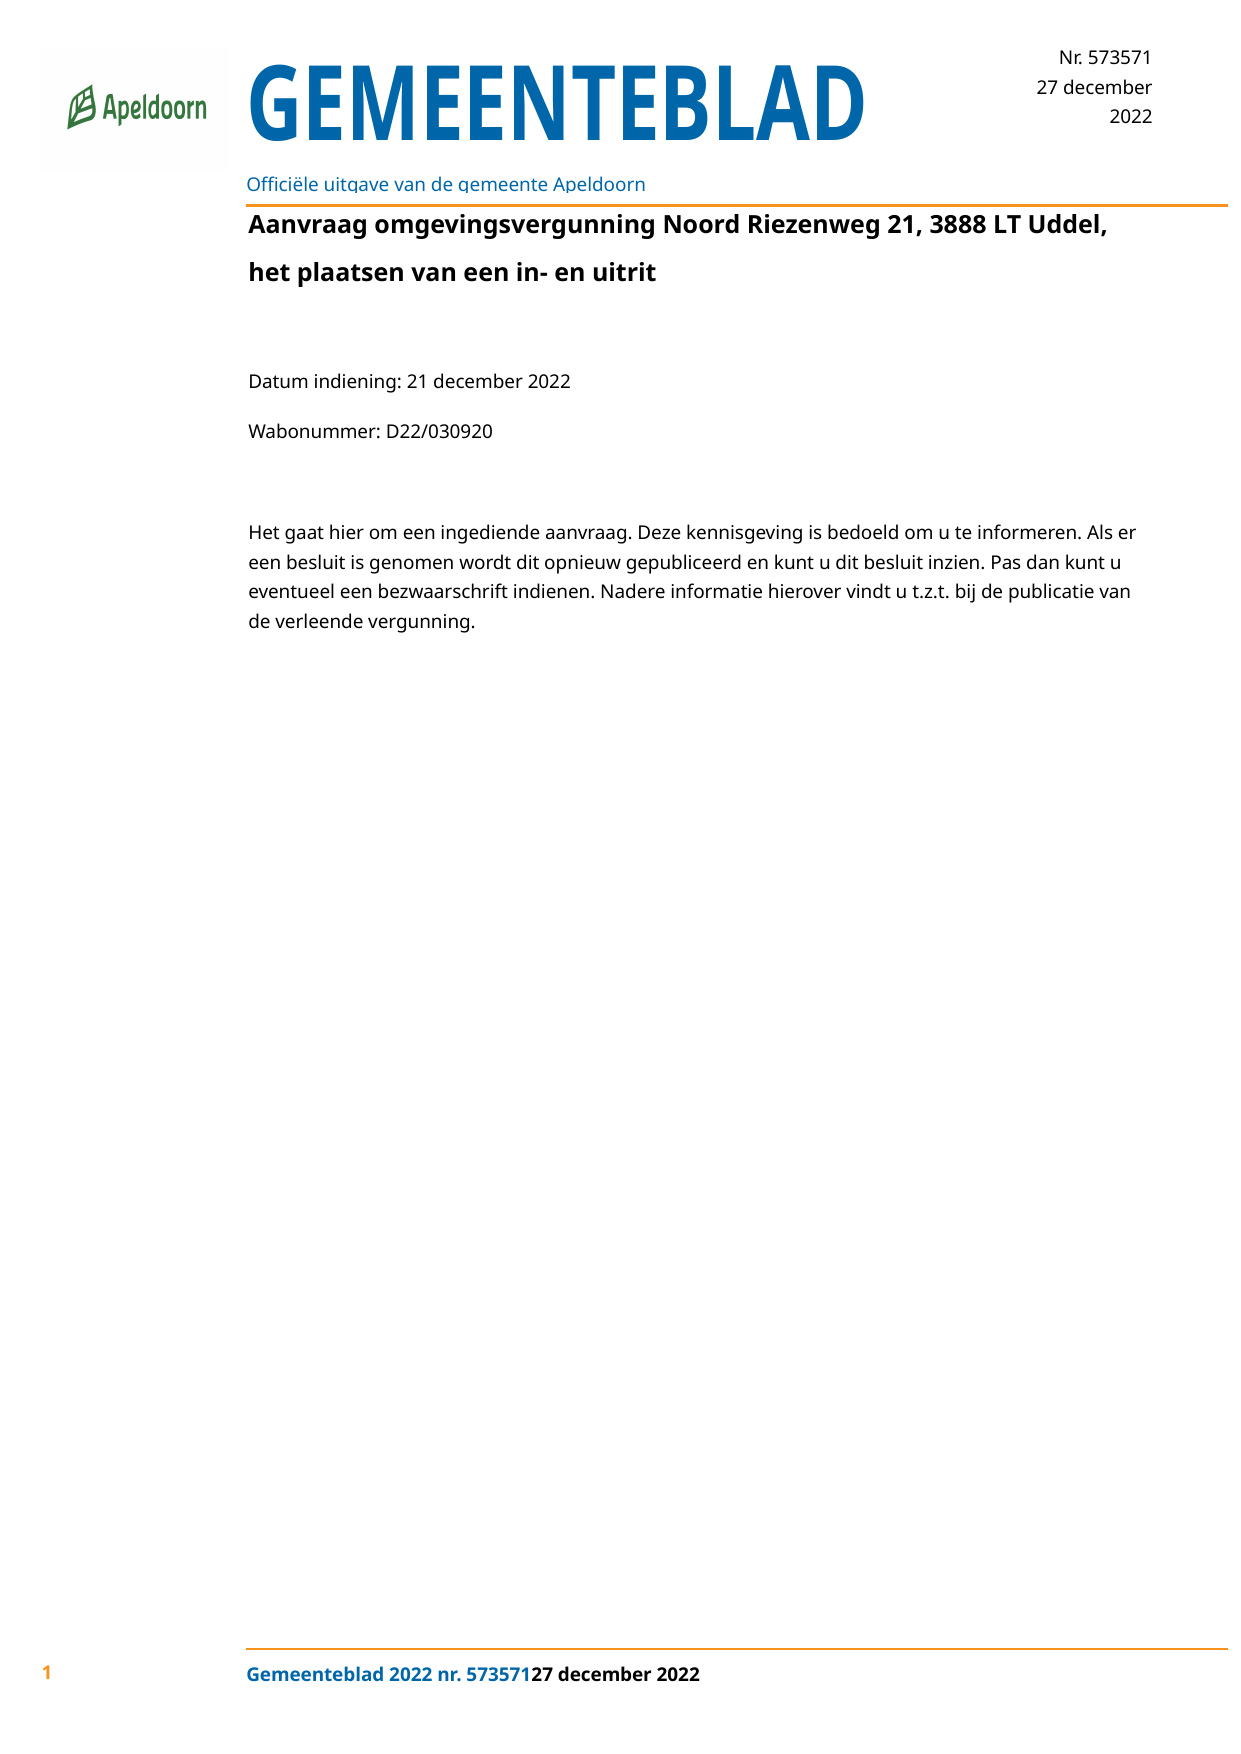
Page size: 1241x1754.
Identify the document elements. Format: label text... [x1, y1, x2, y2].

text Het gaat hier om een ingediende aanvraag. Deze kennisgeving is bedoeld om u te informeren. Als er een besluit is genomen wordt dit opnieuw gepubliceerd en kunt u dit besluit inzien. Pas dan kunt u eventueel een bezwaarschrift indienen. Nadere informatie hierover vindt u t.z.t. bij de publicatie van de verleende vergunning. [248, 519, 1152, 634]
picture [41, 47, 231, 172]
text Datum indiening: 21 december 2022 [248, 368, 1152, 394]
text Wabonummer: D22/030920 [248, 419, 1152, 444]
text Aanvraag omgevingsvergunning Noord Riezenweg 21, 3888 LT Uddel, het plaatsen van een in- en uitrit [248, 207, 1152, 288]
